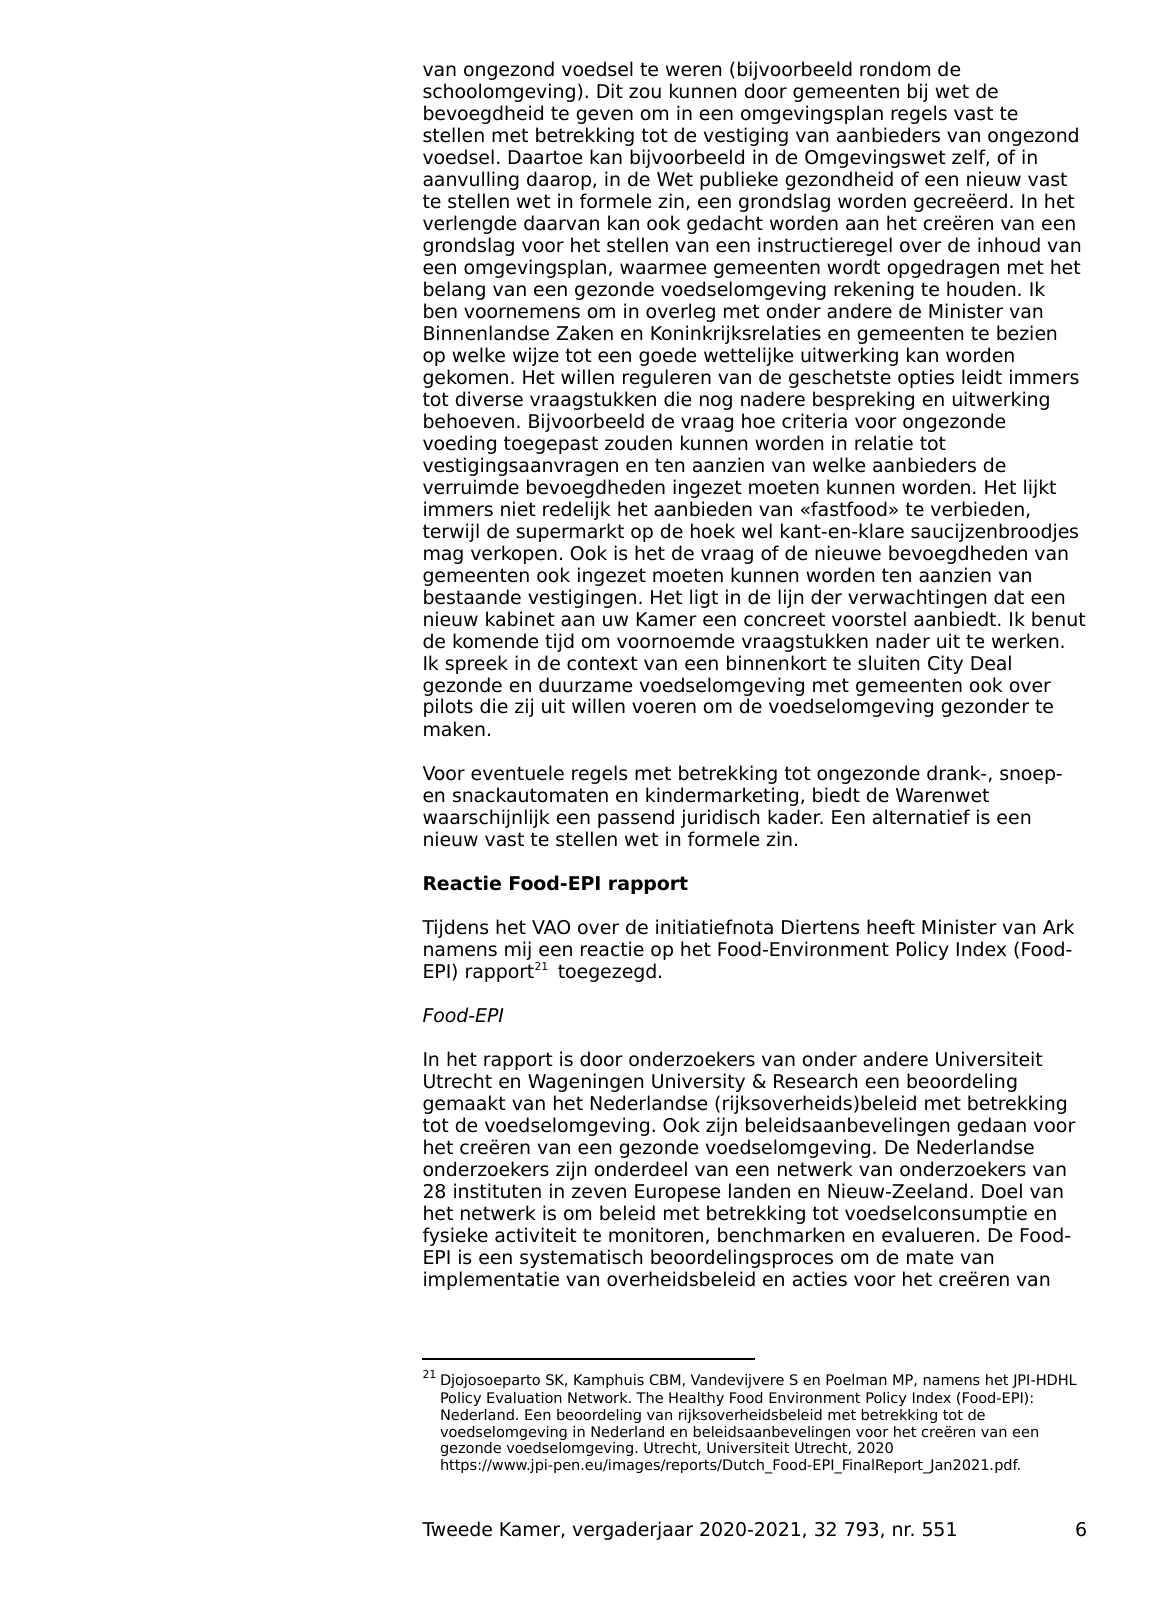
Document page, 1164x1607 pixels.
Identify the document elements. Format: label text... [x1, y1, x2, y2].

text Djojosoeparto SK, Kamphuis CBM, Vandevijvere S en Poelman MP, namens het JPI-HDHL Policy Evaluation Network. The Healthy Food Environment Policy Index (Food-EPI): Nederland. Een beoordeling van rijksoverheidsbeleid met betrekking tot de voedselomgeving in Nederland en beleidsaanbevelingen voor het creëren van een gezonde voedselomgeving. Utrecht, Universiteit Utrecht, 2020 https://www.jpi-pen.eu/images/reports/Dutch_Food-EPI_FinalReport_Jan2021.pdf. [422, 1368, 1087, 1474]
text Tijdens het VAO over de initiatiefnota Diertens heeft Minister van Ark namens mij een reactie op het Food-Environment Policy Index (Food-EPI) rapport toegezegd. [422, 917, 1087, 983]
text Voor eventuele regels met betrekking tot ongezonde drank-, snoep- en snackautomaten en kindermarketing, biedt de Warenwet waarschijnlijk een passend juridisch kader. Een alternatief is een nieuw vast te stellen wet in formele zin. [422, 763, 1087, 851]
text van ongezond voedsel te weren (bijvoorbeeld rondom de schoolomgeving). Dit zou kunnen door gemeenten bij wet de bevoegdheid te geven om in een omgevingsplan regels vast te stellen met betrekking tot de vestiging van aanbieders van ongezond voedsel. Daartoe kan bijvoorbeeld in de Omgevingswet zelf, of in aanvulling daarop, in de Wet publieke gezondheid of een nieuw vast te stellen wet in formele zin, een grondslag worden gecreëerd. In het verlengde daarvan kan ook gedacht worden aan het creëren van een grondslag voor het stellen van een instructieregel over de inhoud van een omgevingsplan, waarmee gemeenten wordt opgedragen met het belang van een gezonde voedselomgeving rekening te houden. Ik ben voornemens om in overleg met onder andere de Minister van Binnenlandse Zaken en Koninkrijksrelaties en gemeenten te bezien op welke wijze tot een goede wettelijke uitwerking kan worden gekomen. Het willen reguleren van de geschetste opties leidt immers tot diverse vraagstukken die nog nadere bespreking en uitwerking behoeven. Bijvoorbeeld de vraag hoe criteria voor ongezonde voeding toegepast zouden kunnen worden in relatie tot vestigingsaanvragen en ten aanzien van welke aanbieders de verruimde bevoegdheden ingezet moeten kunnen worden. Het lijkt immers niet redelijk het aanbieden van «fastfood» te verbieden, terwijl de supermarkt op de hoek wel kant-en-klare saucijzenbroodjes mag verkopen. Ook is het de vraag of de nieuwe bevoegdheden van gemeenten ook ingezet moeten kunnen worden ten aanzien van bestaande vestigingen. Het ligt in de lijn der verwachtingen dat een nieuw kabinet aan uw Kamer een concreet voorstel aanbiedt. Ik benut de komende tijd om voornoemde vraagstukken nader uit te werken. Ik spreek in de context van een binnenkort te sluiten City Deal gezonde en duurzame voedselomgeving met gemeenten ook over pilots die zij uit willen voeren om de voedselomgeving gezonder te maken. [422, 59, 1087, 740]
text In het rapport is door onderzoekers van onder andere Universiteit Utrecht en Wageningen University & Research een beoordeling gemaakt van het Nederlandse (rijksoverheids)beleid met betrekking tot de voedselomgeving. Ook zijn beleidsaanbevelingen gedaan voor het creëren van een gezonde voedselomgeving. De Nederlandse onderzoekers zijn onderdeel van een netwerk van onderzoekers van 28 instituten in zeven Europese landen en Nieuw-Zeeland. Doel van het netwerk is om beleid met betrekking tot voedselconsumptie en fysieke activiteit te monitoren, benchmarken en evalueren. De Food-EPI is een systematisch beoordelingsproces om de mate van implementatie van overheidsbeleid en acties voor het creëren van [422, 1049, 1087, 1291]
subtitle Food-EPI [422, 1005, 1087, 1027]
subtitle Reactie Food-EPI rapport [422, 873, 1087, 895]
